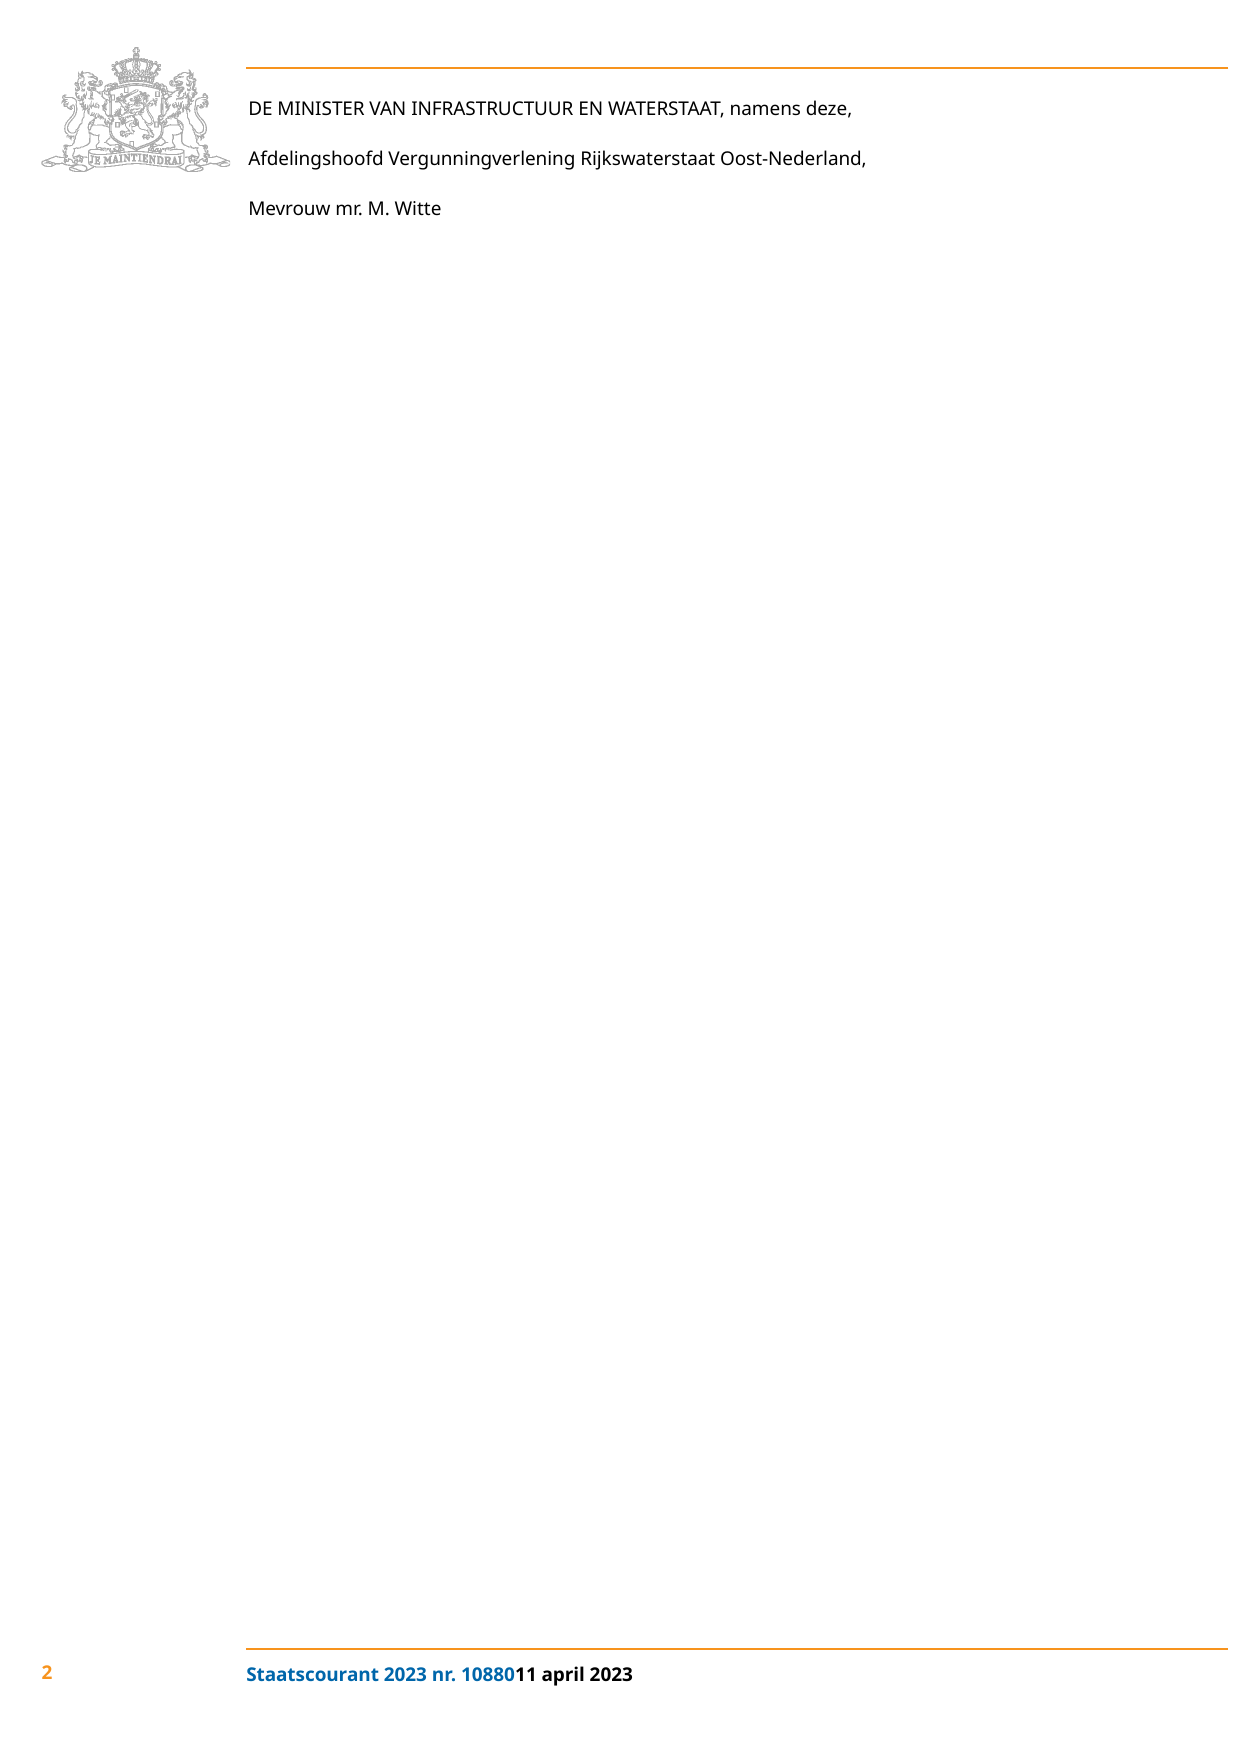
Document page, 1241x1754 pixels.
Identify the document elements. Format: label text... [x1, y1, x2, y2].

text Mevrouw mr. M. Witte [248, 196, 1152, 221]
picture [41, 47, 231, 172]
text DE MINISTER VAN INFRASTRUCTUUR EN WATERSTAAT, namens deze, [248, 95, 1152, 121]
text Afdelingshoofd Vergunningverlening Rijkswaterstaat Oost-Nederland, [248, 145, 1152, 171]
